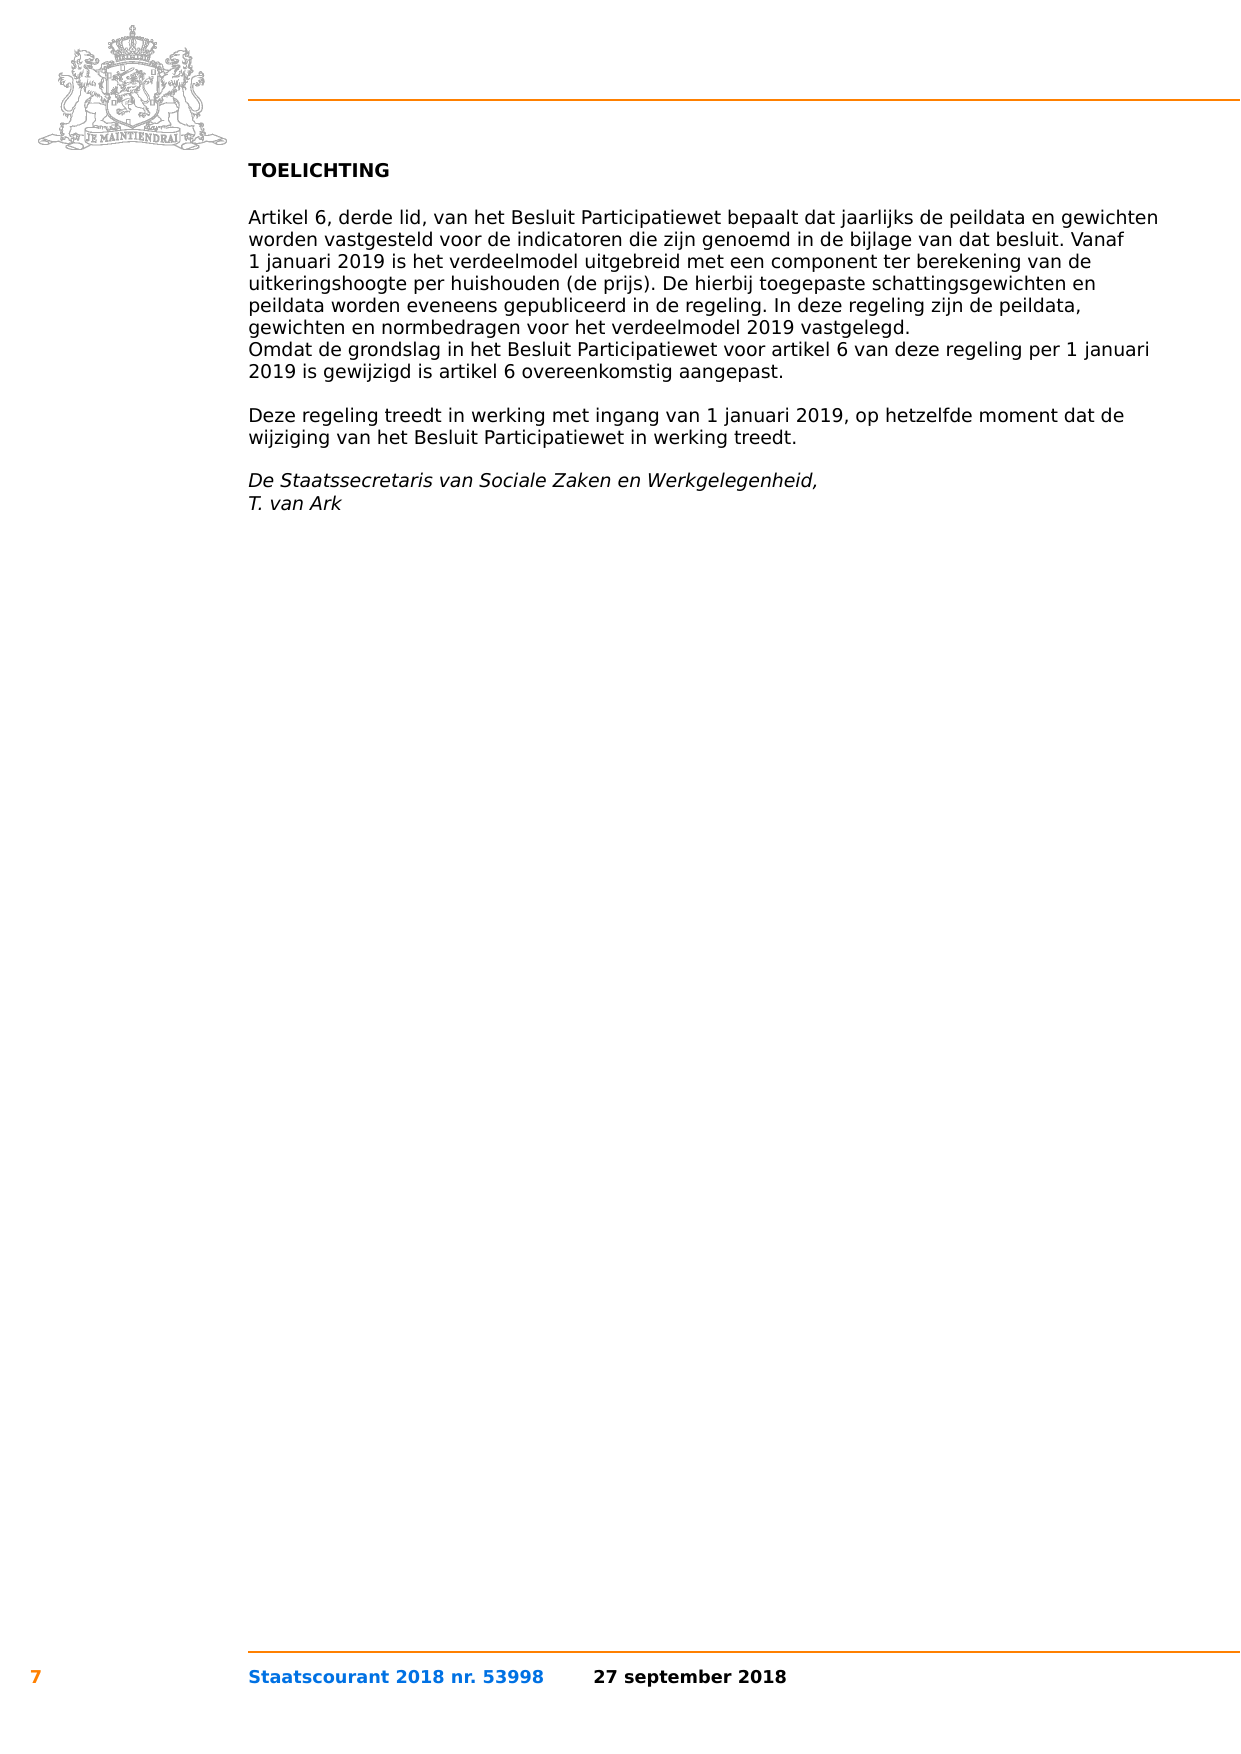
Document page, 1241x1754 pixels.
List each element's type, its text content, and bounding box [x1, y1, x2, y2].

text Omdat de grondslag in het Besluit Participatiewet voor artikel 6 van deze regeling per 1 januari 2019 is gewijzigd is artikel 6 overeenkomstig aangepast. [248, 339, 1163, 383]
text Artikel 6, derde lid, van het Besluit Participatiewet bepaalt dat jaarlijks de peildata en gewichten worden vastgesteld voor de indicatoren die zijn genoemd in de bijlage van dat besluit. Vanaf 1 januari 2019 is het verdeelmodel uitgebreid met een component ter berekening van de uitkeringshoogte per huishouden (de prijs). De hierbij toegepaste schattingsgewichten en peildata worden eveneens gepubliceerd in de regeling. In deze regeling zijn de peildata, gewichten en normbedragen voor het verdeelmodel 2019 vastgelegd. [248, 207, 1163, 339]
text De Staatssecretaris van Sociale Zaken en Werkgelegenheid, T. van Ark [248, 470, 1163, 514]
subtitle TOELICHTING [248, 160, 1163, 182]
picture [38, 25, 227, 150]
text Deze regeling treedt in werking met ingang van 1 januari 2019, op hetzelfde moment dat de wijziging van het Besluit Participatiewet in werking treedt. [248, 404, 1163, 448]
